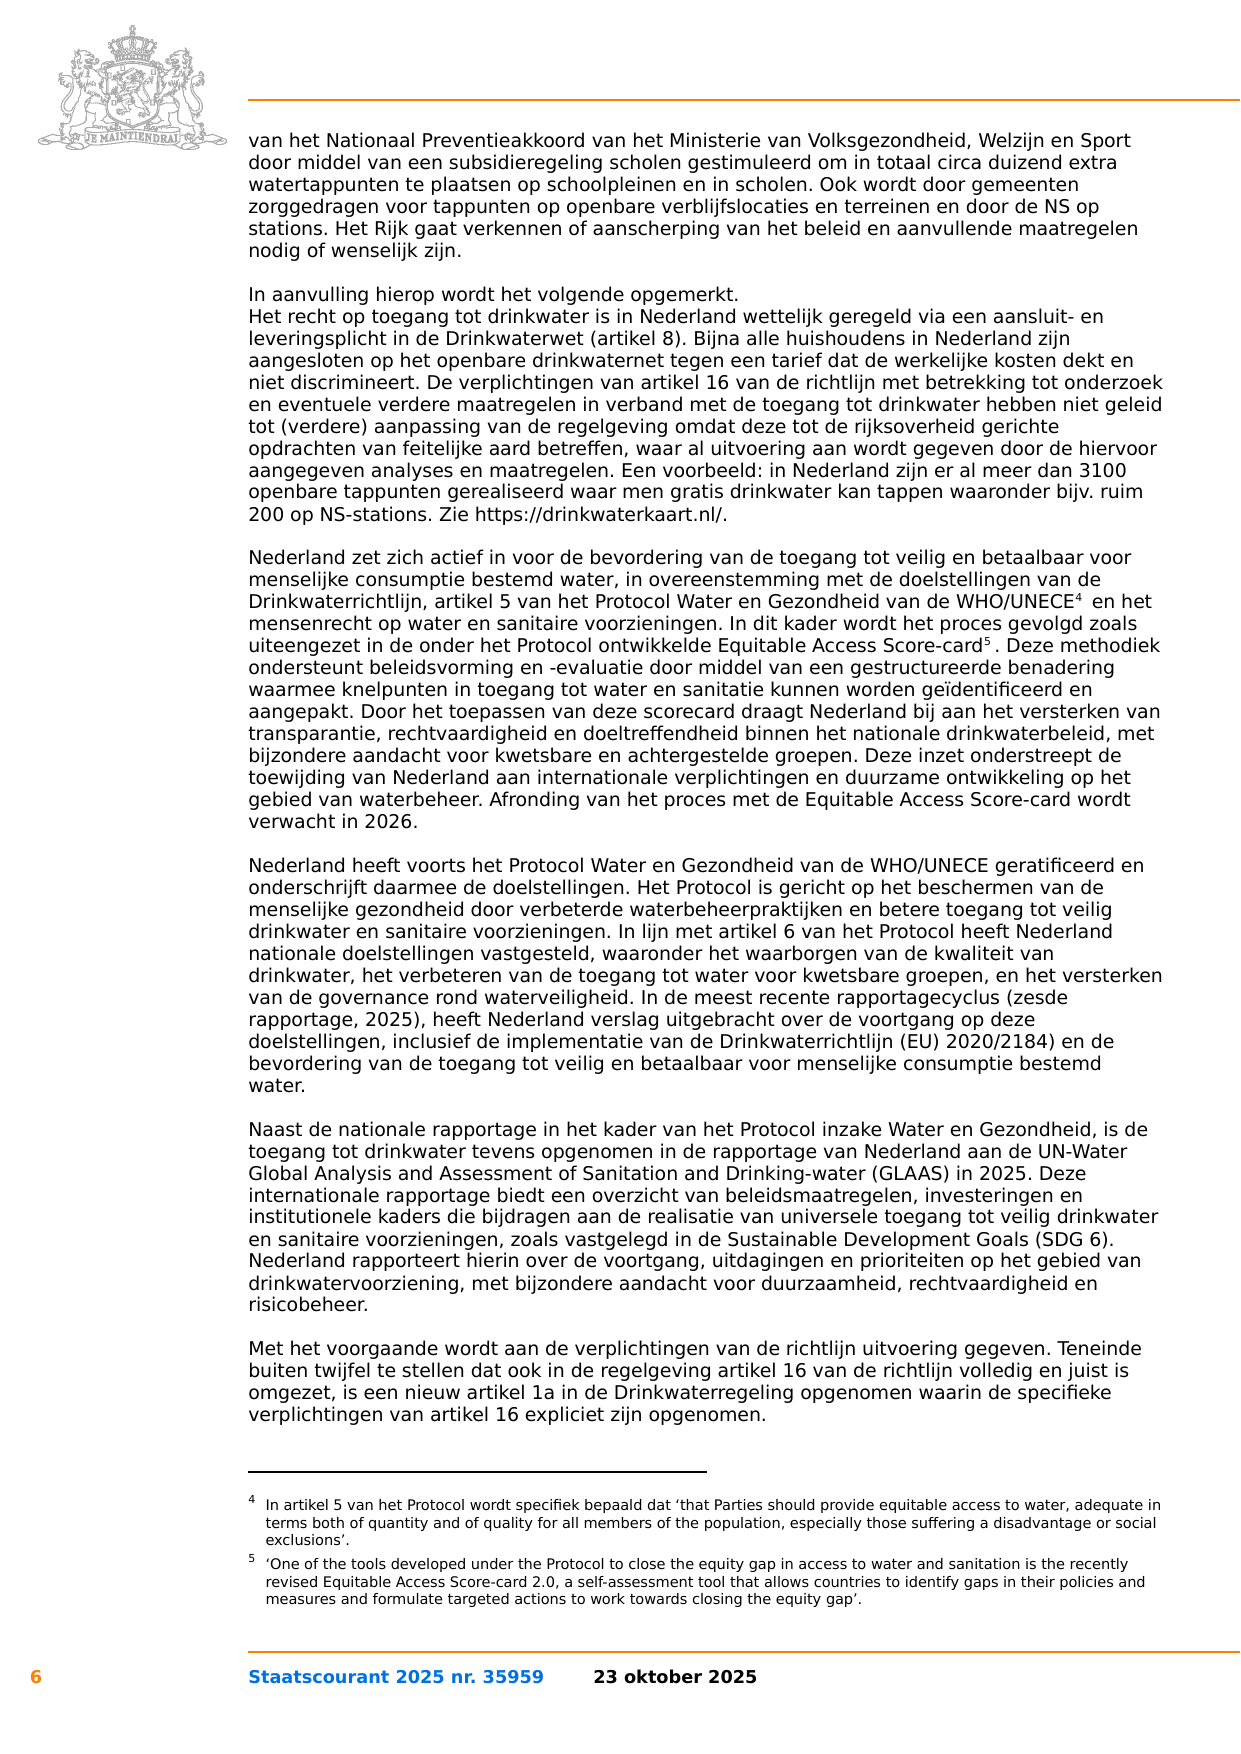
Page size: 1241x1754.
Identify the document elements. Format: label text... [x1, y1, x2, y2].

picture [38, 25, 227, 150]
text Nederland heeft voorts het Protocol Water en Gezondheid van de WHO/UNECE geratificeerd en onderschrijft daarmee de doelstellingen. Het Protocol is gericht op het beschermen van de menselijke gezondheid door verbeterde waterbeheerpraktijken en betere toegang tot veilig drinkwater en sanitaire voorzieningen. In lijn met artikel 6 van het Protocol heeft Nederland nationale doelstellingen vastgesteld, waaronder het waarborgen van de kwaliteit van drinkwater, het verbeteren van de toegang tot water voor kwetsbare groepen, en het versterken van de governance rond waterveiligheid. In de meest recente rapportagecyclus (zesde rapportage, 2025), heeft Nederland verslag uitgebracht over de voortgang op deze doelstellingen, inclusief de implementatie van de Drinkwaterrichtlijn (EU) 2020/2184) en de bevordering van de toegang tot veilig en betaalbaar voor menselijke consumptie bestemd water. [248, 855, 1163, 1097]
text Nederland zet zich actief in voor de bevordering van de toegang tot veilig en betaalbaar voor menselijke consumptie bestemd water, in overeenstemming met de doelstellingen van de Drinkwaterrichtlijn, artikel 5 van het Protocol Water en Gezondheid van de WHO/UNECE en het mensenrecht op water en sanitaire voorzieningen. In dit kader wordt het proces gevolgd zoals uiteengezet in de onder het Protocol ontwikkelde Equitable Access Score-card. Deze methodiek ondersteunt beleidsvorming en -evaluatie door middel van een gestructureerde benadering waarmee knelpunten in toegang tot water en sanitatie kunnen worden geïdentificeerd en aangepakt. Door het toepassen van deze scorecard draagt Nederland bij aan het versterken van transparantie, rechtvaardigheid en doeltreffendheid binnen het nationale drinkwaterbeleid, met bijzondere aandacht voor kwetsbare en achtergestelde groepen. Deze inzet onderstreept de toewijding van Nederland aan internationale verplichtingen en duurzame ontwikkeling op het gebied van waterbeheer. Afronding van het proces met de Equitable Access Score-card wordt verwacht in 2026. [248, 547, 1163, 833]
text Het recht op toegang tot drinkwater is in Nederland wettelijk geregeld via een aansluit- en leveringsplicht in de Drinkwaterwet (artikel 8). Bijna alle huishoudens in Nederland zijn aangesloten op het openbare drinkwaternet tegen een tarief dat de werkelijke kosten dekt en niet discrimineert. De verplichtingen van artikel 16 van de richtlijn met betrekking tot onderzoek en eventuele verdere maatregelen in verband met de toegang tot drinkwater hebben niet geleid tot (verdere) aanpassing van de regelgeving omdat deze tot de rijksoverheid gerichte opdrachten van feitelijke aard betreffen, waar al uitvoering aan wordt gegeven door de hiervoor aangegeven analyses en maatregelen. Een voorbeeld: in Nederland zijn er al meer dan 3100 openbare tappunten gerealiseerd waar men gratis drinkwater kan tappen waaronder bijv. ruim 200 op NS-stations. Zie https://drinkwaterkaart.nl/. [248, 306, 1163, 525]
text van het Nationaal Preventieakkoord van het Ministerie van Volksgezondheid, Welzijn en Sport door middel van een subsidieregeling scholen gestimuleerd om in totaal circa duizend extra watertappunten te plaatsen op schoolpleinen en in scholen. Ook wordt door gemeenten zorggedragen voor tappunten op openbare verblijfslocaties en terreinen en door de NS op stations. Het Rijk gaat verkennen of aanscherping van het beleid en aanvullende maatregelen nodig of wenselijk zijn. [248, 130, 1163, 262]
text Met het voorgaande wordt aan de verplichtingen van de richtlijn uitvoering gegeven. Teneinde buiten twijfel te stellen dat ook in de regelgeving artikel 16 van de richtlijn volledig en juist is omgezet, is een nieuw artikel 1a in de Drinkwaterregeling opgenomen waarin de specifieke verplichtingen van artikel 16 expliciet zijn opgenomen. [248, 1338, 1163, 1426]
text In aanvulling hierop wordt het volgende opgemerkt. [248, 284, 1163, 306]
text Naast de nationale rapportage in het kader van het Protocol inzake Water en Gezondheid, is de toegang tot drinkwater tevens opgenomen in de rapportage van Nederland aan de UN-Water Global Analysis and Assessment of Sanitation and Drinking-water (GLAAS) in 2025. Deze internationale rapportage biedt een overzicht van beleidsmaatregelen, investeringen en institutionele kaders die bijdragen aan de realisatie van universele toegang tot veilig drinkwater en sanitaire voorzieningen, zoals vastgelegd in de Sustainable Development Goals (SDG 6). Nederland rapporteert hierin over de voortgang, uitdagingen en prioriteiten op het gebied van drinkwatervoorziening, met bijzondere aandacht voor duurzaamheid, rechtvaardigheid en risicobeheer. [248, 1118, 1163, 1316]
text ‘One of the tools developed under the Protocol to close the equity gap in access to water and sanitation is the recently revised Equitable Access Score-card 2.0, a self-assessment tool that allows countries to identify gaps in their policies and measures and formulate targeted actions to work towards closing the equity gap’. [248, 1552, 1163, 1608]
text In artikel 5 van het Protocol wordt specifiek bepaald dat ‘that Parties should provide equitable access to water, adequate in terms both of quantity and of quality for all members of the population, especially those suffering a disadvantage or social exclusions’. [248, 1493, 1163, 1549]
